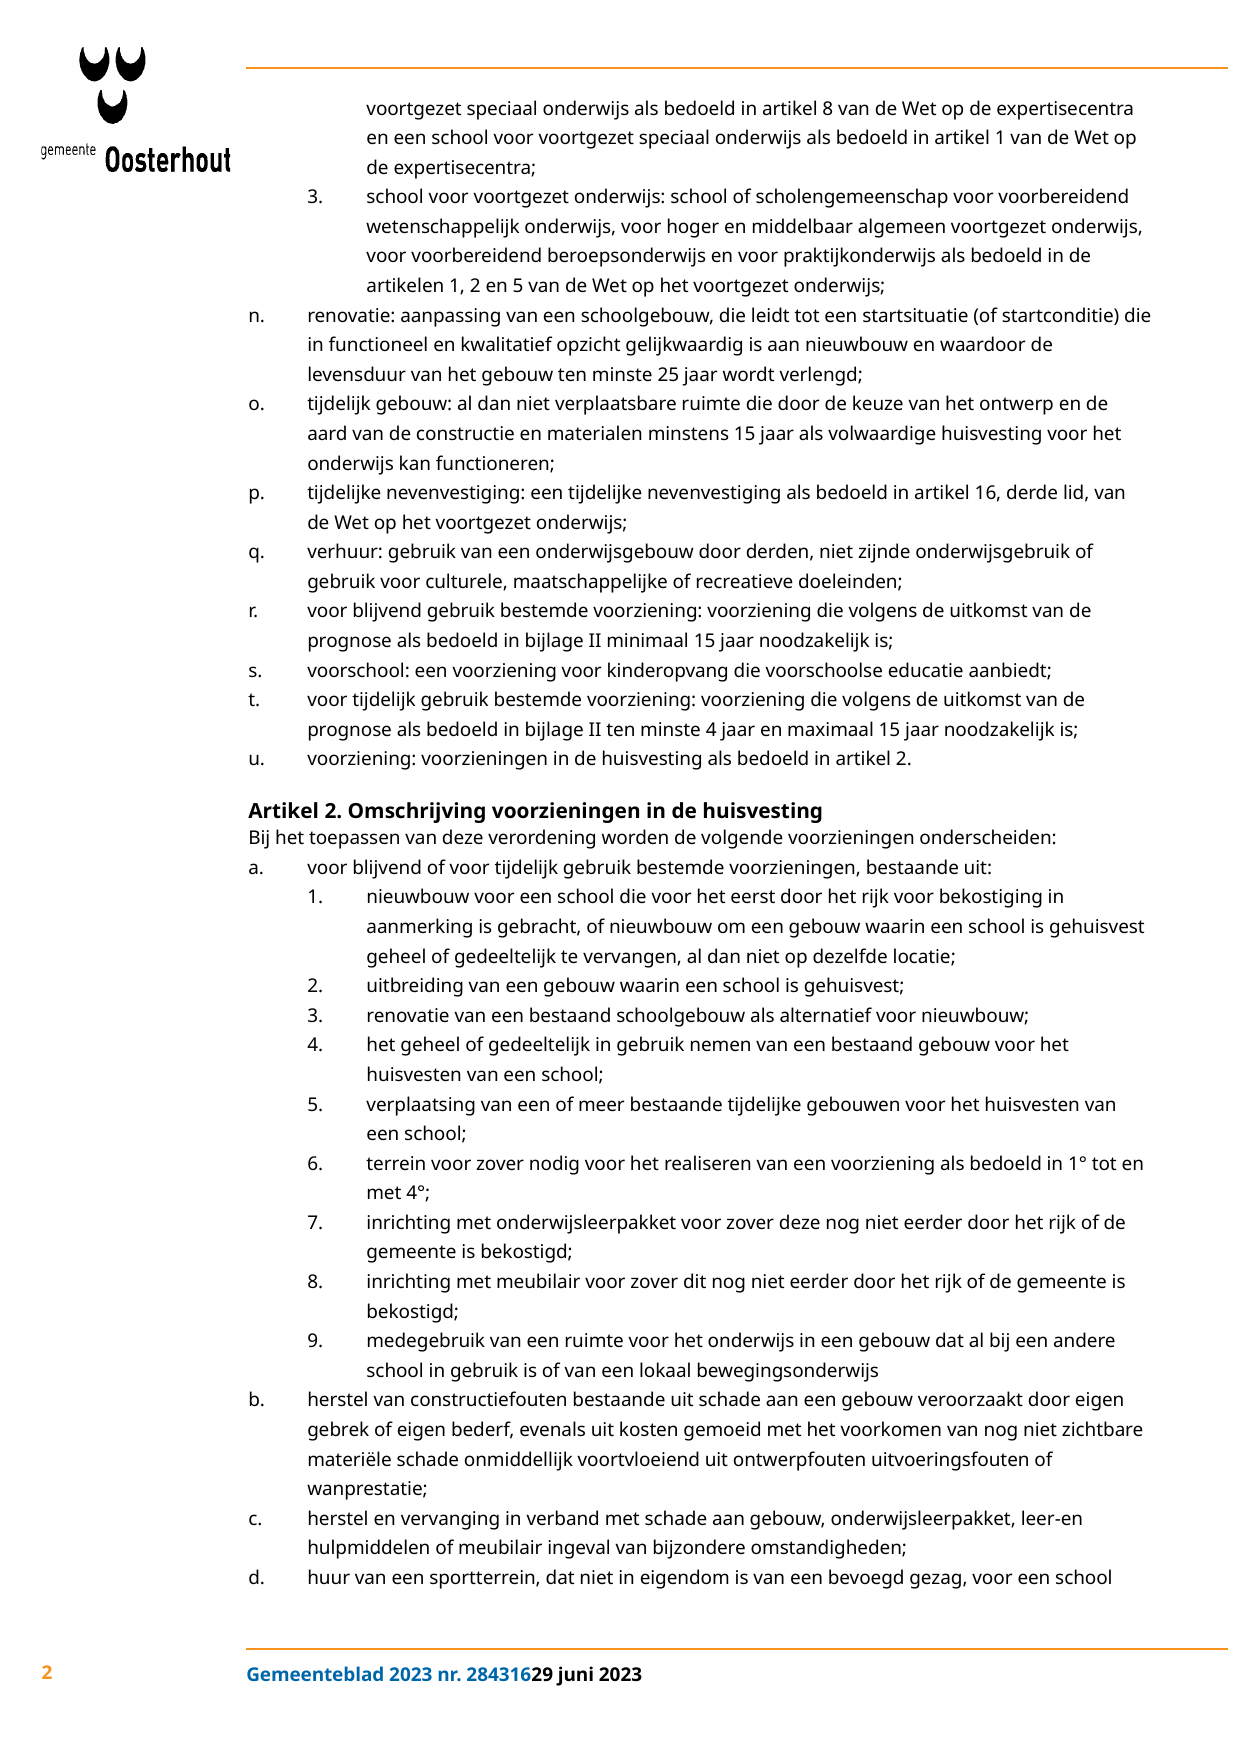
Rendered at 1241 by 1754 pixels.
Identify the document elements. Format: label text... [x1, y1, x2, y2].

list voor tijdelijk gebruik bestemde voorziening: voorziening die volgens de uitkomst van de prognose als bedoeld in bijlage II ten minste 4 jaar en maximaal 15 jaar noodzakelijk is; [248, 686, 1152, 742]
picture [41, 47, 231, 172]
list inrichting met meubilair voor zover dit nog niet eerder door het rijk of de gemeente is bekostigd; [307, 1268, 1152, 1323]
list voorziening: voorzieningen in de huisvesting als bedoeld in artikel 2. [248, 746, 1152, 771]
list inrichting met onderwijsleerpakket voor zover deze nog niet eerder door het rijk of de gemeente is bekostigd; [307, 1209, 1152, 1264]
text Artikel 2. Omschrijving voorzieningen in de huisvesting [248, 796, 1152, 824]
list renovatie: aanpassing van een schoolgebouw, die leidt tot een startsituatie (of startconditie) die in functioneel en kwalitatief opzicht gelijkwaardig is aan nieuwbouw en waardoor de levensduur van het gebouw ten minste 25 jaar wordt verlengd; [248, 302, 1152, 387]
list herstel en vervanging in verband met schade aan gebouw, onderwijsleerpakket, leer-en hulpmiddelen of meubilair ingeval van bijzondere omstandigheden; [248, 1505, 1152, 1560]
list voorschool: een voorziening voor kinderopvang die voorschoolse educatie aanbiedt; [248, 657, 1152, 683]
list tijdelijk gebouw: al dan niet verplaatsbare ruimte die door de keuze van het ontwerp en de aard van de constructie en materialen minstens 15 jaar als volwaardige huisvesting voor het onderwijs kan functioneren; [248, 391, 1152, 476]
list medegebruik van een ruimte voor het onderwijs in een gebouw dat al bij een andere school in gebruik is of van een lokaal bewegingsonderwijs [307, 1327, 1152, 1383]
list tijdelijke nevenvestiging: een tijdelijke nevenvestiging als bedoeld in artikel 16, derde lid, van de Wet op het voortgezet onderwijs; [248, 479, 1152, 535]
list uitbreiding van een gebouw waarin een school is gehuisvest; [307, 972, 1152, 998]
list voor blijvend of voor tijdelijk gebruik bestemde voorzieningen, bestaande uit: [248, 854, 1152, 880]
text Bij het toepassen van deze verordening worden de volgende voorzieningen onderscheiden: [248, 824, 1152, 850]
list huur van een sportterrein, dat niet in eigendom is van een bevoegd gezag, voor een school [248, 1564, 1152, 1590]
list herstel van constructiefouten bestaande uit schade aan een gebouw veroorzaakt door eigen gebrek of eigen bederf, evenals uit kosten gemoeid met het voorkomen van nog niet zichtbare materiële schade onmiddellijk voortvloeiend uit ontwerpfouten uitvoeringsfouten of wanprestatie; [248, 1387, 1152, 1501]
list terrein voor zover nodig voor het realiseren van een voorziening als bedoeld in 1° tot en met 4°; [307, 1150, 1152, 1205]
list nieuwbouw voor een school die voor het eerst door het rijk voor bekostiging in aanmerking is gebracht, of nieuwbouw om een gebouw waarin een school is gehuisvest geheel of gedeeltelijk te vervangen, al dan niet op dezelfde locatie; [307, 884, 1152, 968]
list voor blijvend gebruik bestemde voorziening: voorziening die volgens de uitkomst van de prognose als bedoeld in bijlage II minimaal 15 jaar noodzakelijk is; [248, 598, 1152, 653]
list verplaatsing van een of meer bestaande tijdelijke gebouwen voor het huisvesten van een school; [307, 1091, 1152, 1146]
list renovatie van een bestaand schoolgebouw als alternatief voor nieuwbouw; [307, 1002, 1152, 1028]
list het geheel of gedeeltelijk in gebruik nemen van een bestaand gebouw voor het huisvesten van een school; [307, 1032, 1152, 1087]
list verhuur: gebruik van een onderwijsgebouw door derden, niet zijnde onderwijsgebruik of gebruik voor culturele, maatschappelijke of recreatieve doeleinden; [248, 538, 1152, 594]
list school voor voortgezet onderwijs: school of scholengemeenschap voor voorbereidend wetenschappelijk onderwijs, voor hoger en middelbaar algemeen voortgezet onderwijs, voor voorbereidend beroepsonderwijs en voor praktijkonderwijs als bedoeld in de artikelen 1, 2 en 5 van de Wet op het voortgezet onderwijs; [307, 183, 1152, 298]
list voortgezet speciaal onderwijs als bedoeld in artikel 8 van de Wet op de expertisecentra en een school voor voortgezet speciaal onderwijs als bedoeld in artikel 1 van de Wet op de expertisecentra; [307, 95, 1152, 180]
